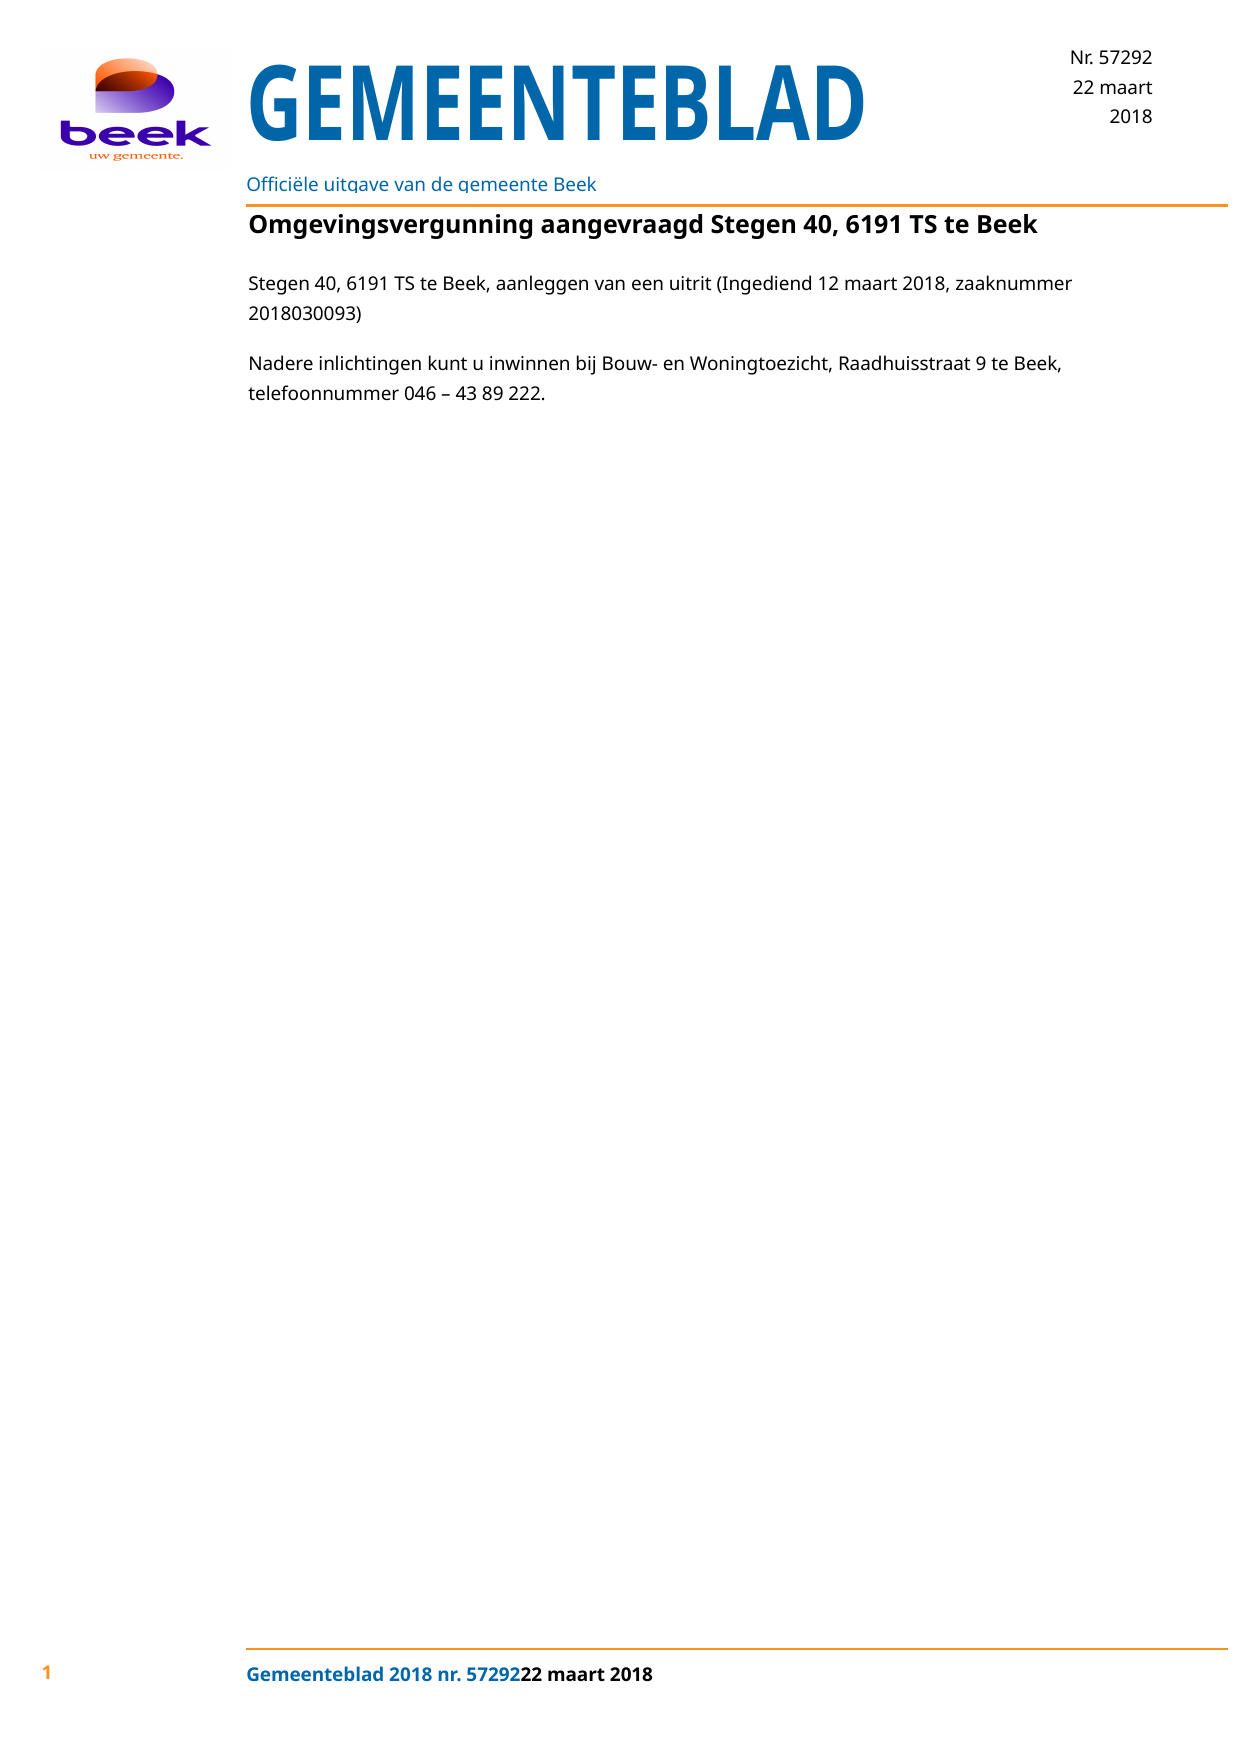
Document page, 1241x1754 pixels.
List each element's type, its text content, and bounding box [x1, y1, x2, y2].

text Stegen 40, 6191 TS te Beek, aanleggen van een uitrit (Ingediend 12 maart 2018, zaaknummer 2018030093) [248, 270, 1152, 326]
text Omgevingsvergunning aangevraagd Stegen 40, 6191 TS te Beek [248, 207, 1152, 241]
text Nadere inlichtingen kunt u inwinnen bij Bouw- en Woningtoezicht, Raadhuisstraat 9 te Beek, telefoonnummer 046 – 43 89 222. [248, 350, 1152, 406]
picture [41, 47, 231, 172]
